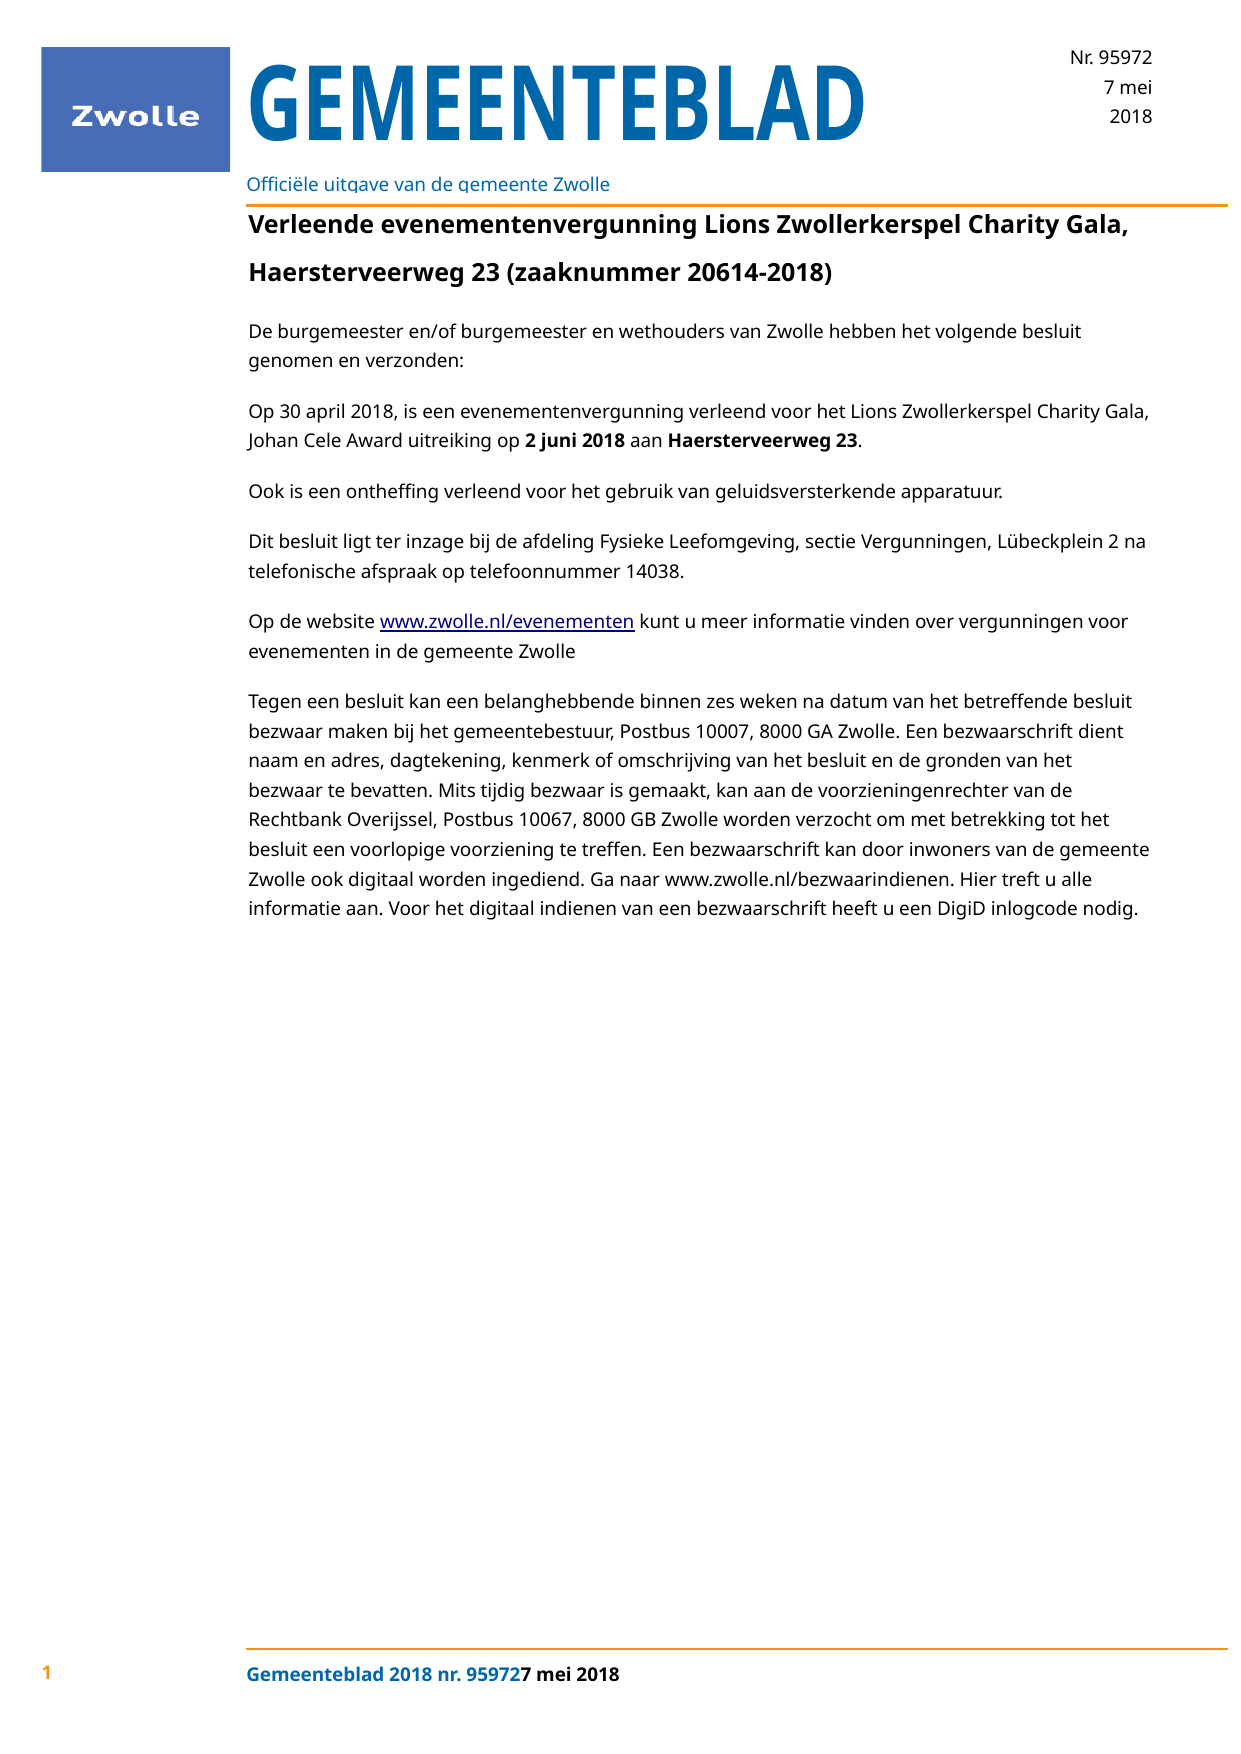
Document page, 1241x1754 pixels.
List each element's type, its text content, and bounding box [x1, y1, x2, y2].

picture [41, 47, 231, 172]
text De burgemeester en/of burgemeester en wethouders van Zwolle hebben het volgende besluit genomen en verzonden: [248, 318, 1152, 373]
text Ook is een ontheffing verleend voor het gebruik van geluidsversterkende apparatuur. [248, 478, 1152, 504]
text Dit besluit ligt ter inzage bij de afdeling Fysieke Leefomgeving, sectie Vergunningen, Lübeckplein 2 na telefonische afspraak op telefoonnummer 14038. [248, 528, 1152, 584]
text Op de website www.zwolle.nl/evenementen kunt u meer informatie vinden over vergunningen voor evenementen in de gemeente Zwolle [248, 608, 1152, 664]
text Verleende evenementenvergunning Lions Zwollerkerspel Charity Gala, Haersterveerweg 23 (zaaknummer 20614-2018) [248, 207, 1152, 288]
text Tegen een besluit kan een belanghebbende binnen zes weken na datum van het betreffende besluit bezwaar maken bij het gemeentebestuur, Postbus 10007, 8000 GA Zwolle. Een bezwaarschrift dient naam en adres, dagtekening, kenmerk of omschrijving van het besluit en de gronden van het bezwaar te bevatten. Mits tijdig bezwaar is gemaakt, kan aan de voorzieningenrechter van de Rechtbank Overijssel, Postbus 10067, 8000 GB Zwolle worden verzocht om met betrekking tot het besluit een voorlopige voorziening te treffen. Een bezwaarschrift kan door inwoners van de gemeente Zwolle ook digitaal worden ingediend. Ga naar www.zwolle.nl/bezwaarindienen. Hier treft u alle informatie aan. Voor het digitaal indienen van een bezwaarschrift heeft u een DigiD inlogcode nodig. [248, 688, 1152, 921]
text Op 30 april 2018, is een evenementenvergunning verleend voor het Lions Zwollerkerspel Charity Gala, Johan Cele Award uitreiking op 2 juni 2018 aan Haersterveerweg 23. [248, 398, 1152, 453]
